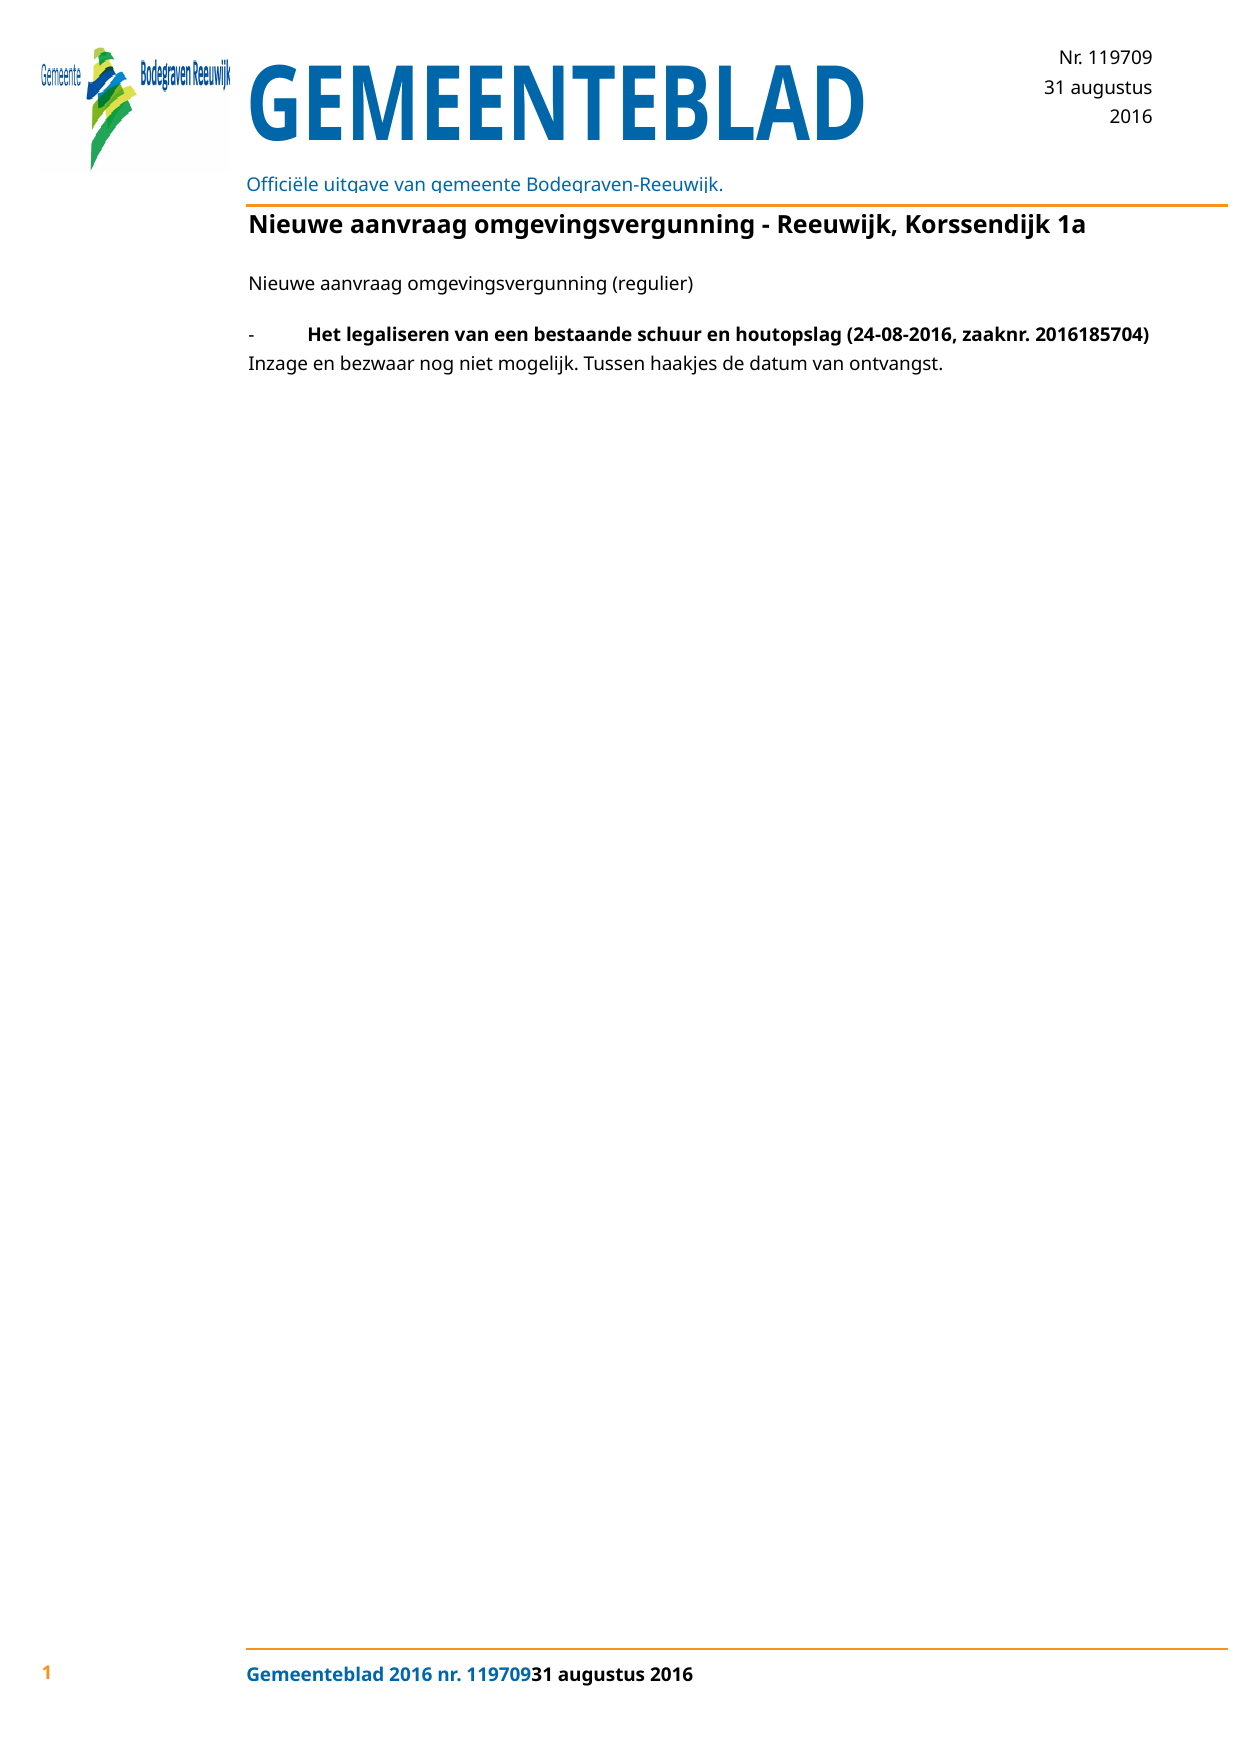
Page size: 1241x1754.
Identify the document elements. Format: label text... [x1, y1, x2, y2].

text Nieuwe aanvraag omgevingsvergunning - Reeuwijk, Korssendijk 1a [248, 207, 1152, 241]
text Nieuwe aanvraag omgevingsvergunning (regulier) [248, 270, 1152, 296]
text Inzage en bezwaar nog niet mogelijk. Tussen haakjes de datum van ontvangst. [248, 350, 1152, 376]
list Het legaliseren van een bestaande schuur en houtopslag (24‑08‑2016, zaaknr. 2016185704) [248, 321, 1152, 346]
picture [41, 47, 231, 172]
